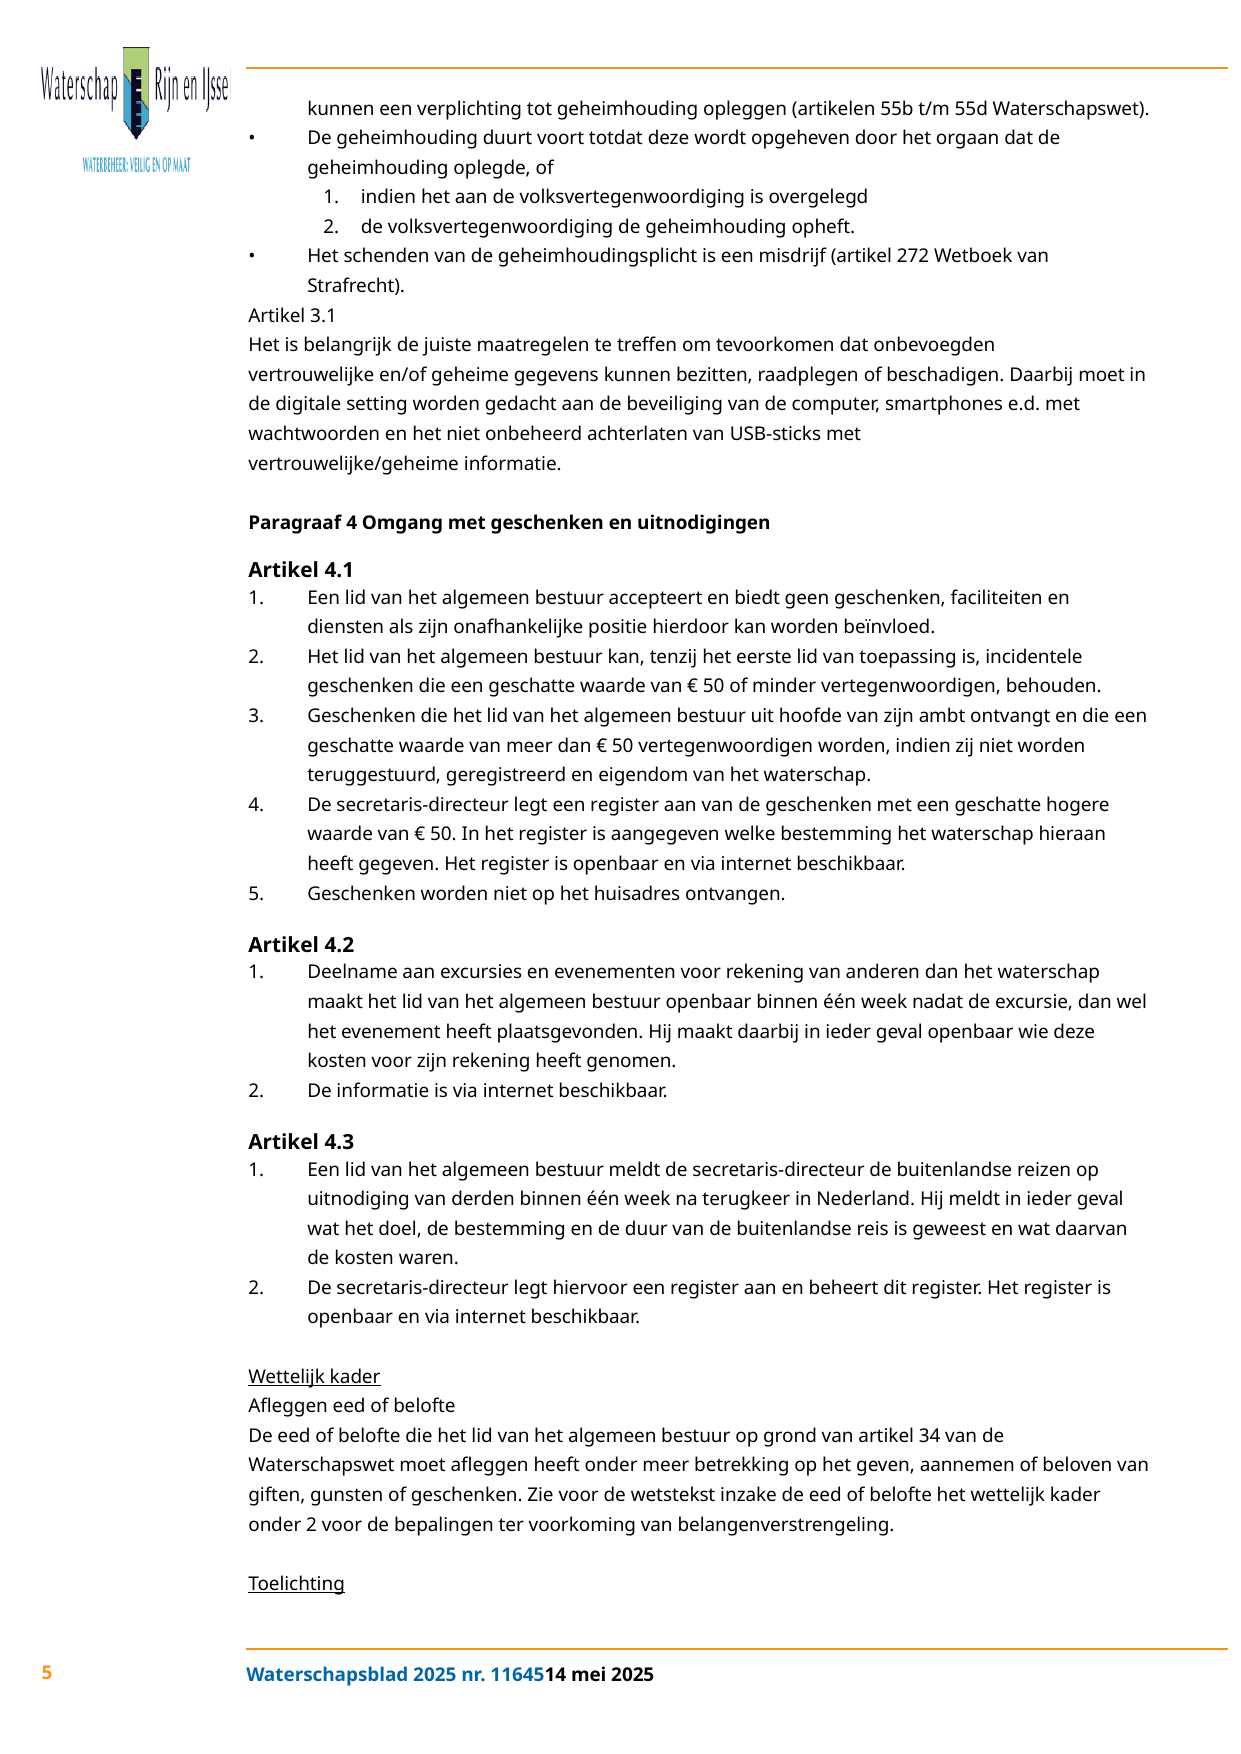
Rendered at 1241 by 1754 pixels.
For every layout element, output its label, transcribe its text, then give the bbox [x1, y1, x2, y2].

text Artikel 4.2 [248, 930, 1152, 959]
list Een lid van het algemeen bestuur meldt de secretaris-directeur de buitenlandse reizen op uitnodiging van derden binnen één week na terugkeer in Nederland. Hij meldt in ieder geval wat het doel, de bestemming en de duur van de buitenlandse reis is geweest en wat daarvan de kosten waren. [248, 1156, 1152, 1270]
text Paragraaf 4 Omgang met geschenken en uitnodigingen [248, 509, 1152, 535]
list Geschenken die het lid van het algemeen bestuur uit hoofde van zijn ambt ontvangt en die een geschatte waarde van meer dan € 50 vertegenwoordigen worden, indien zij niet worden teruggestuurd, geregistreerd en eigendom van het waterschap. [248, 702, 1152, 787]
list Geschenken worden niet op het huisadres ontvangen. [248, 880, 1152, 906]
list kunnen een verplichting tot geheimhouding opleggen (artikelen 55b t/m 55d Waterschapswet). [248, 95, 1152, 121]
text Het is belangrijk de juiste maatregelen te treffen om tevoorkomen dat onbevoegden vertrouwelijke en/of geheime gegevens kunnen bezitten, raadplegen of beschadigen. Daarbij moet in de digitale setting worden gedacht aan de beveiliging van de computer, smartphones e.d. met wachtwoorden en het niet onbeheerd achterlaten van USB-sticks met vertrouwelijke/geheime informatie. [248, 331, 1152, 476]
list De informatie is via internet beschikbaar. [248, 1077, 1152, 1103]
text Artikel 3.1 [248, 302, 1152, 328]
text Wettelijk kader [248, 1363, 1152, 1389]
list De secretaris-directeur legt hiervoor een register aan en beheert dit register. Het register is openbaar en via internet beschikbaar. [248, 1274, 1152, 1329]
list Het schenden van de geheimhoudingsplicht is een misdrijf (artikel 272 Wetboek van Strafrecht). [248, 243, 1152, 298]
list de volksvertegenwoordiging de geheimhouding opheft. [323, 213, 1152, 239]
text Afleggen eed of belofte [248, 1392, 1152, 1418]
list Een lid van het algemeen bestuur accepteert en biedt geen geschenken, faciliteiten en diensten als zijn onafhankelijke positie hierdoor kan worden beïnvloed. [248, 584, 1152, 639]
text Artikel 4.3 [248, 1127, 1152, 1156]
list De secretaris-directeur legt een register aan van de geschenken met een geschatte hogere waarde van € 50. In het register is aangegeven welke bestemming het waterschap hieraan heeft gegeven. Het register is openbaar en via internet beschikbaar. [248, 791, 1152, 876]
list De geheimhouding duurt voort totdat deze wordt opgeheven door het orgaan dat de geheimhouding oplegde, of [248, 124, 1152, 180]
picture [41, 47, 231, 172]
list Deelname aan excursies en evenementen voor rekening van anderen dan het waterschap maakt het lid van het algemeen bestuur openbaar binnen één week nadat de excursie, dan wel het evenement heeft plaatsgevonden. Hij maakt daarbij in ieder geval openbaar wie deze kosten voor zijn rekening heeft genomen. [248, 959, 1152, 1073]
text Artikel 4.1 [248, 556, 1152, 584]
text Toelichting [248, 1570, 1152, 1596]
text De eed of belofte die het lid van het algemeen bestuur op grond van artikel 34 van de Waterschapswet moet afleggen heeft onder meer betrekking op het geven, aannemen of beloven van giften, gunsten of geschenken. Zie voor de wetstekst inzake de eed of belofte het wettelijk kader onder 2 voor de bepalingen ter voorkoming van belangenverstrengeling. [248, 1422, 1152, 1537]
list indien het aan de volksvertegenwoordiging is overgelegd [323, 183, 1152, 209]
list Het lid van het algemeen bestuur kan, tenzij het eerste lid van toepassing is, incidentele geschenken die een geschatte waarde van € 50 of minder vertegenwoordigen, behouden. [248, 643, 1152, 698]
